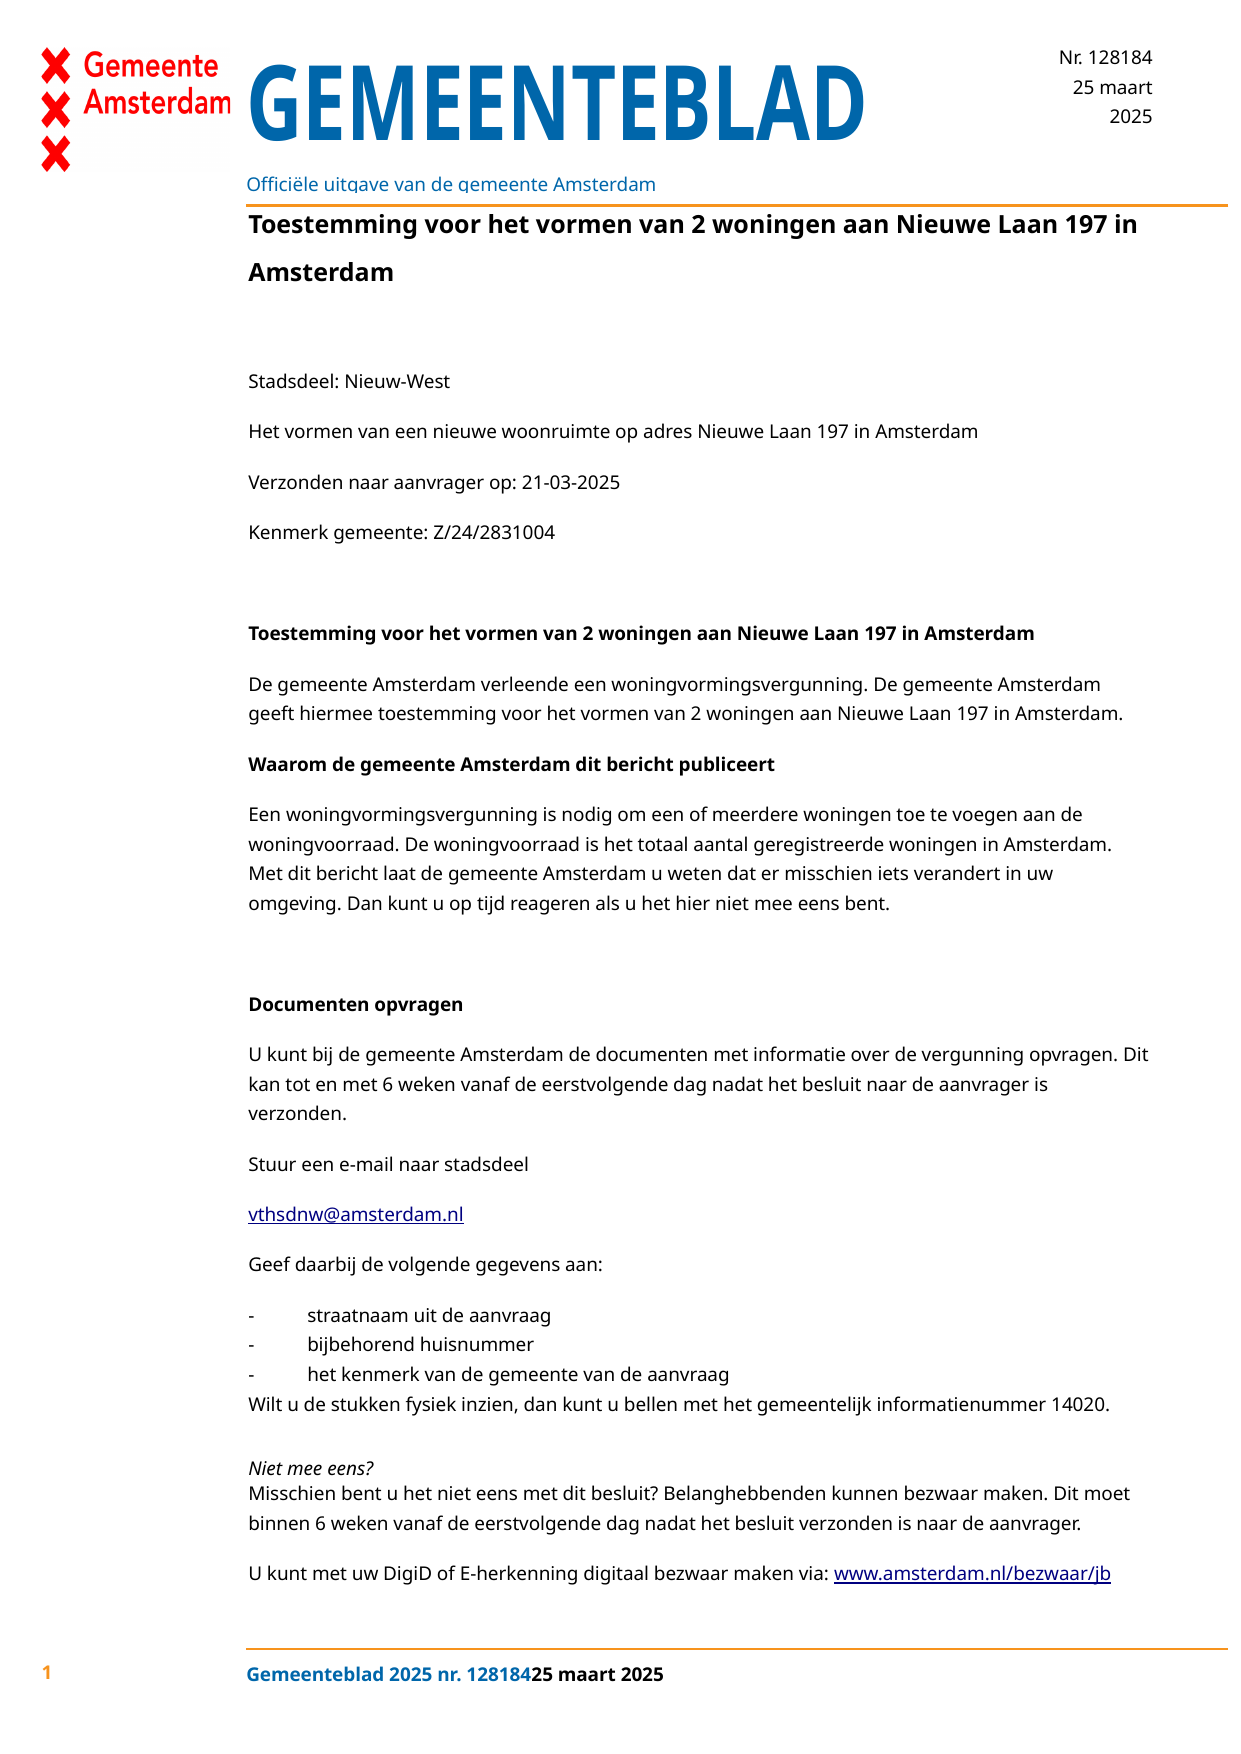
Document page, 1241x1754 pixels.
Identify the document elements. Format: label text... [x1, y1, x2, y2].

text U kunt bij de gemeente Amsterdam de documenten met informatie over de vergunning opvragen. Dit kan tot en met 6 weken vanaf de eerstvolgende dag nadat het besluit naar de aanvrager is verzonden. [248, 1041, 1152, 1126]
text U kunt met uw DigiD of E-herkenning digitaal bezwaar maken via: www.amsterdam.nl/bezwaar/jb [248, 1561, 1152, 1586]
text Documenten opvragen [248, 991, 1152, 1017]
text De gemeente Amsterdam verleende een woningvormingsvergunning. De gemeente Amsterdam geeft hiermee toestemming voor het vormen van 2 woningen aan Nieuwe Laan 197 in Amsterdam. [248, 671, 1152, 726]
text Toestemming voor het vormen van 2 woningen aan Nieuwe Laan 197 in Amsterdam [248, 207, 1152, 288]
text Stuur een e-mail naar stadsdeel [248, 1151, 1152, 1177]
text Kenmerk gemeente: Z/24/2831004 [248, 519, 1152, 545]
text Toestemming voor het vormen van 2 woningen aan Nieuwe Laan 197 in Amsterdam [248, 620, 1152, 646]
text Een woningvormingsvergunning is nodig om een of meerdere woningen toe te voegen aan de woningvoorraad. De woningvoorraad is het totaal aantal geregistreerde woningen in Amsterdam. Met dit bericht laat de gemeente Amsterdam u weten dat er misschien iets verandert in uw omgeving. Dan kunt u op tijd reageren als u het hier niet mee eens bent. [248, 801, 1152, 916]
list bijbehorend huisnummer [248, 1332, 1152, 1357]
list het kenmerk van de gemeente van de aanvraag [248, 1361, 1152, 1387]
text Misschien bent u het niet eens met dit besluit? Belanghebbenden kunnen bezwaar maken. Dit moet binnen 6 weken vanaf de eerstvolgende dag nadat het besluit verzonden is naar de aanvrager. [248, 1481, 1152, 1536]
text Het vormen van een nieuwe woonruimte op adres Nieuwe Laan 197 in Amsterdam [248, 419, 1152, 444]
text Verzonden naar aanvrager op: 21-03-2025 [248, 469, 1152, 495]
list straatnaam uit de aanvraag [248, 1302, 1152, 1328]
text Stadsdeel: Nieuw-West [248, 368, 1152, 394]
text Geef daarbij de volgende gegevens aan: [248, 1252, 1152, 1277]
text vthsdnw@amsterdam.nl [248, 1201, 1152, 1227]
text Niet mee eens? [248, 1455, 1152, 1481]
text Waarom de gemeente Amsterdam dit bericht publiceert [248, 751, 1152, 777]
picture [41, 47, 231, 172]
text Wilt u de stukken fysiek inzien, dan kunt u bellen met het gemeentelijk informatienummer 14020. [248, 1391, 1152, 1417]
